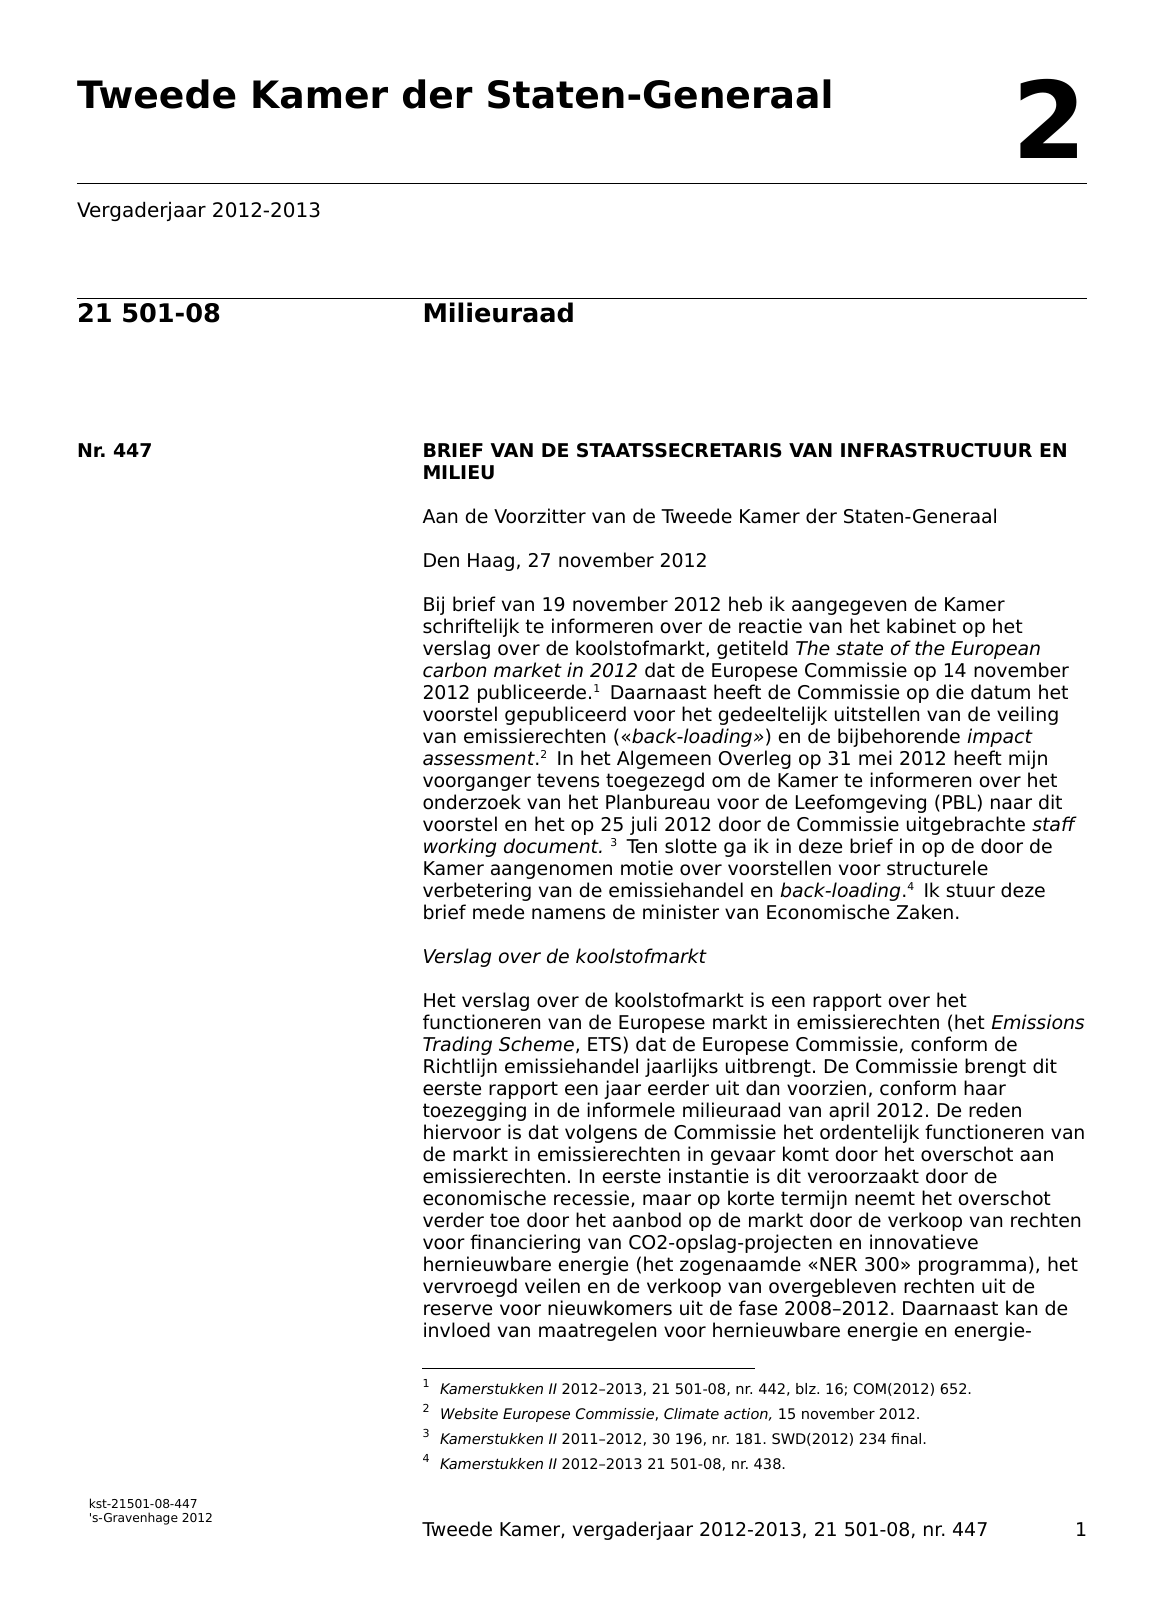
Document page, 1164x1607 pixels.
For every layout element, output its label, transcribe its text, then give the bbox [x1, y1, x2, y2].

text Bij brief van 19 november 2012 heb ik aangegeven de Kamer schriftelijk te informeren over de reactie van het kabinet op het verslag over de koolstofmarkt, getiteld The state of the European carbon market in 2012 dat de Europese Commissie op 14 november 2012 publiceerde. Daarnaast heeft de Commissie op die datum het voorstel gepubliceerd voor het gedeeltelijk uitstellen van de veiling van emissierechten («back-loading») en de bijbehorende impact assessment. In het Algemeen Overleg op 31 mei 2012 heeft mijn voorganger tevens toegezegd om de Kamer te informeren over het onderzoek van het Planbureau voor de Leefomgeving (PBL) naar dit voorstel en het op 25 juli 2012 door de Commissie uitgebrachte staff working document. Ten slotte ga ik in deze brief in op de door de Kamer aangenomen motie over voorstellen voor structurele verbetering van de emissiehandel en back-loading. Ik stuur deze brief mede namens de minister van Economische Zaken. [422, 594, 1087, 924]
subtitle Nr. 447 BRIEF VAN DE STAATSSECRETARIS VAN INFRASTRUCTUUR EN MILIEU [77, 440, 1087, 484]
text kst-21501-08-447 [88, 1497, 323, 1511]
text Aan de Voorzitter van de Tweede Kamer der Staten-Generaal [422, 506, 1087, 528]
text Kamerstukken II 2011–2012, 30 196, nr. 181. SWD(2012) 234 final. [422, 1427, 1087, 1449]
table_header 2 [886, 59, 1087, 183]
text Kamerstukken II 2012–2013, 21 501-08, nr. 442, blz. 16; COM(2012) 652. [422, 1377, 1087, 1399]
text Het verslag over de koolstofmarkt is een rapport over het functioneren van de Europese markt in emissierechten (het Emissions Trading Scheme, ETS) dat de Europese Commissie, conform de Richtlijn emissiehandel jaarlijks uitbrengt. De Commissie brengt dit eerste rapport een jaar eerder uit dan voorzien, conform haar toezegging in de informele milieuraad van april 2012. De reden hiervoor is dat volgens de Commissie het ordentelijk functioneren van de markt in emissierechten in gevaar komt door het overschot aan emissierechten. In eerste instantie is dit veroorzaakt door de economische recessie, maar op korte termijn neemt het overschot verder toe door het aanbod op de markt door de verkoop van rechten voor financiering van CO2-opslag-projecten en innovatieve hernieuwbare energie (het zogenaamde «NER 300» programma), het vervroegd veilen en de verkoop van overgebleven rechten uit de reserve voor nieuwkomers uit de fase 2008–2012. Daarnaast kan de invloed van maatregelen voor hernieuwbare energie en energie- [422, 990, 1087, 1342]
subtitle 21 501-08 Milieuraad [77, 299, 1087, 329]
table_header Tweede Kamer der Staten-Generaal [77, 59, 886, 183]
text Den Haag, 27 november 2012 [422, 550, 1087, 572]
table_cell Vergaderjaar 2012-2013 [77, 184, 1087, 298]
subtitle Verslag over de koolstofmarkt [422, 946, 1087, 968]
text Website Europese Commissie, Climate action, 15 november 2012. [422, 1402, 1087, 1424]
text Kamerstukken II 2012–2013 21 501-08, nr. 438. [422, 1452, 1087, 1474]
text 's-Gravenhage 2012 [88, 1511, 323, 1525]
